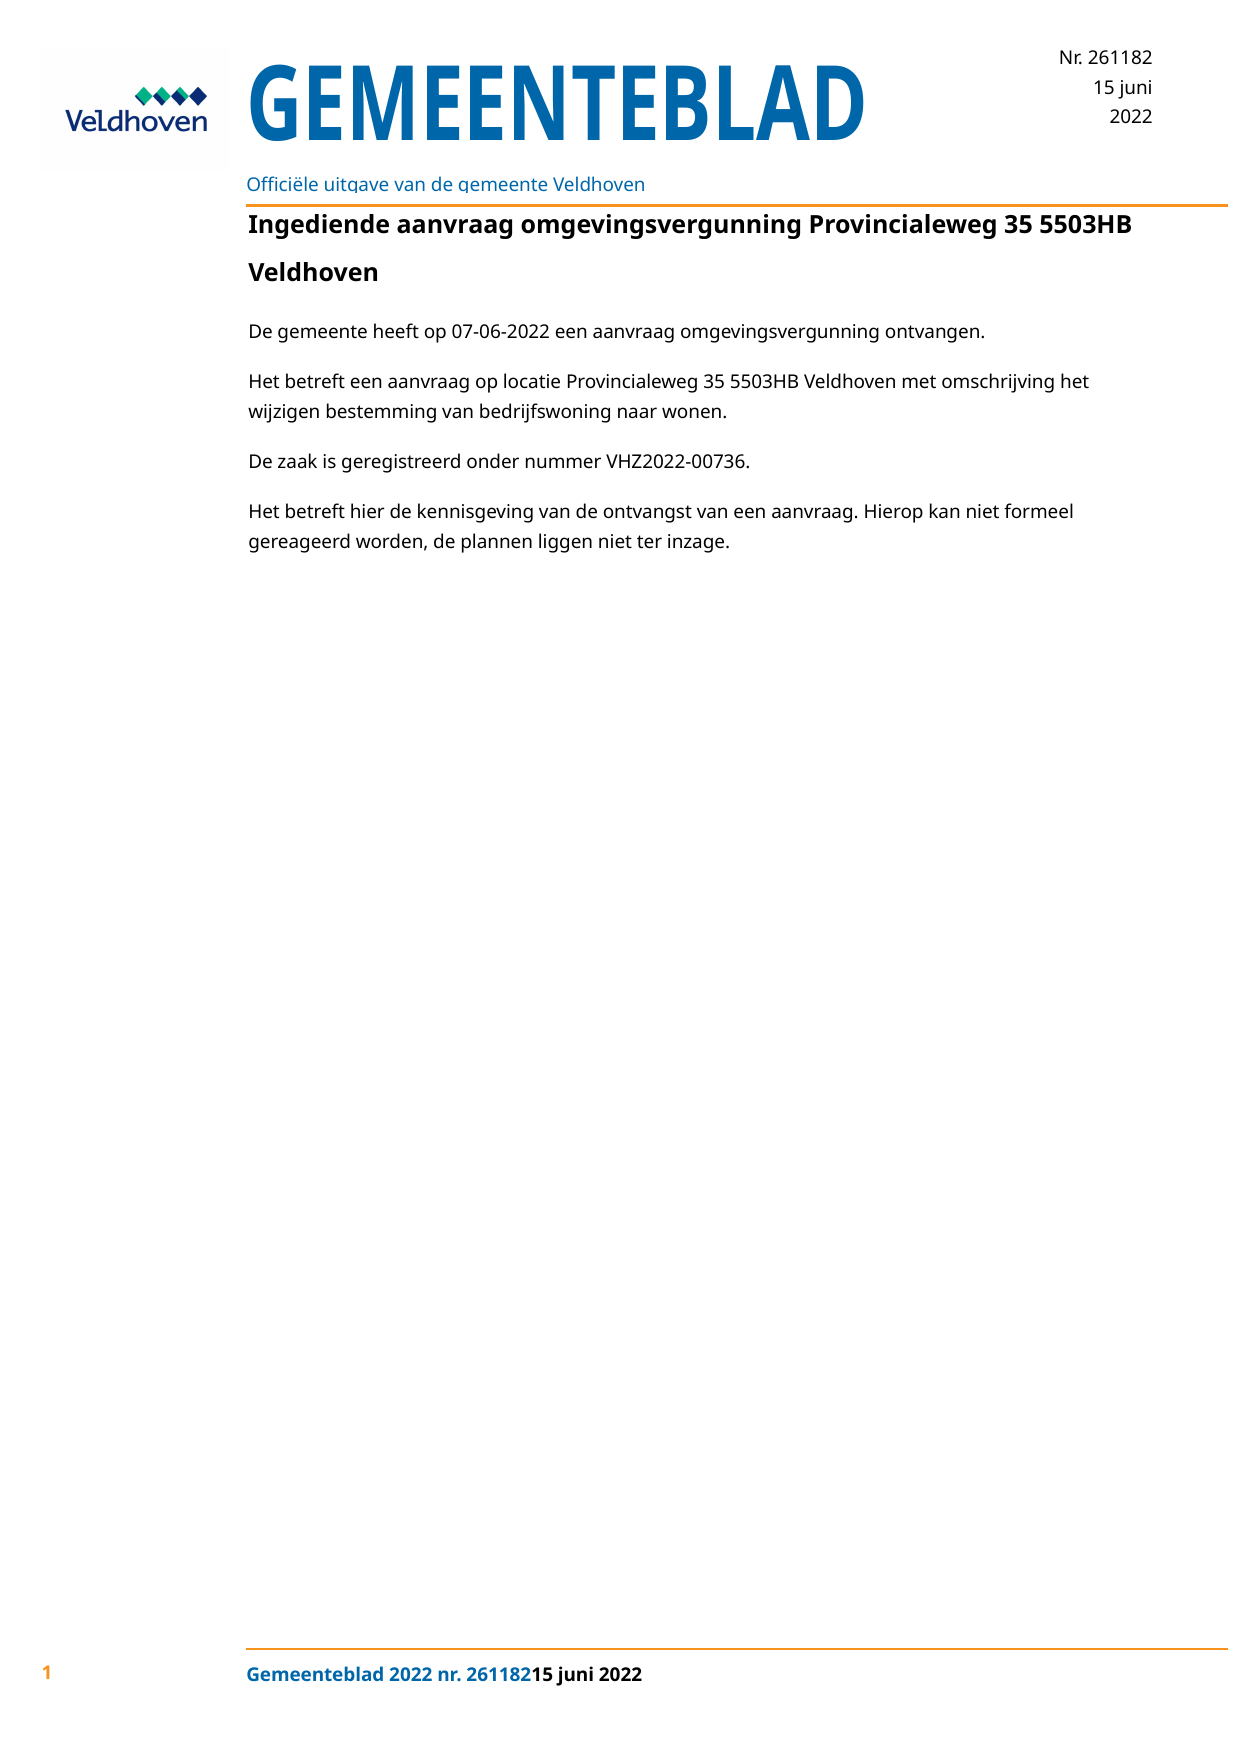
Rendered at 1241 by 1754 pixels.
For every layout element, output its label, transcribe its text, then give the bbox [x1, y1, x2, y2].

picture [41, 47, 231, 172]
text Ingediende aanvraag omgevingsvergunning Provincialeweg 35 5503HB Veldhoven [248, 207, 1152, 288]
text De gemeente heeft op 07-06-2022 een aanvraag omgevingsvergunning ontvangen. [248, 318, 1152, 344]
text Het betreft een aanvraag op locatie Provincialeweg 35 5503HB Veldhoven met omschrijving het wijzigen bestemming van bedrijfswoning naar wonen. [248, 368, 1152, 424]
text Het betreft hier de kennisgeving van de ontvangst van een aanvraag. Hierop kan niet formeel gereageerd worden, de plannen liggen niet ter inzage. [248, 499, 1152, 554]
text De zaak is geregistreerd onder nummer VHZ2022-00736. [248, 448, 1152, 474]
